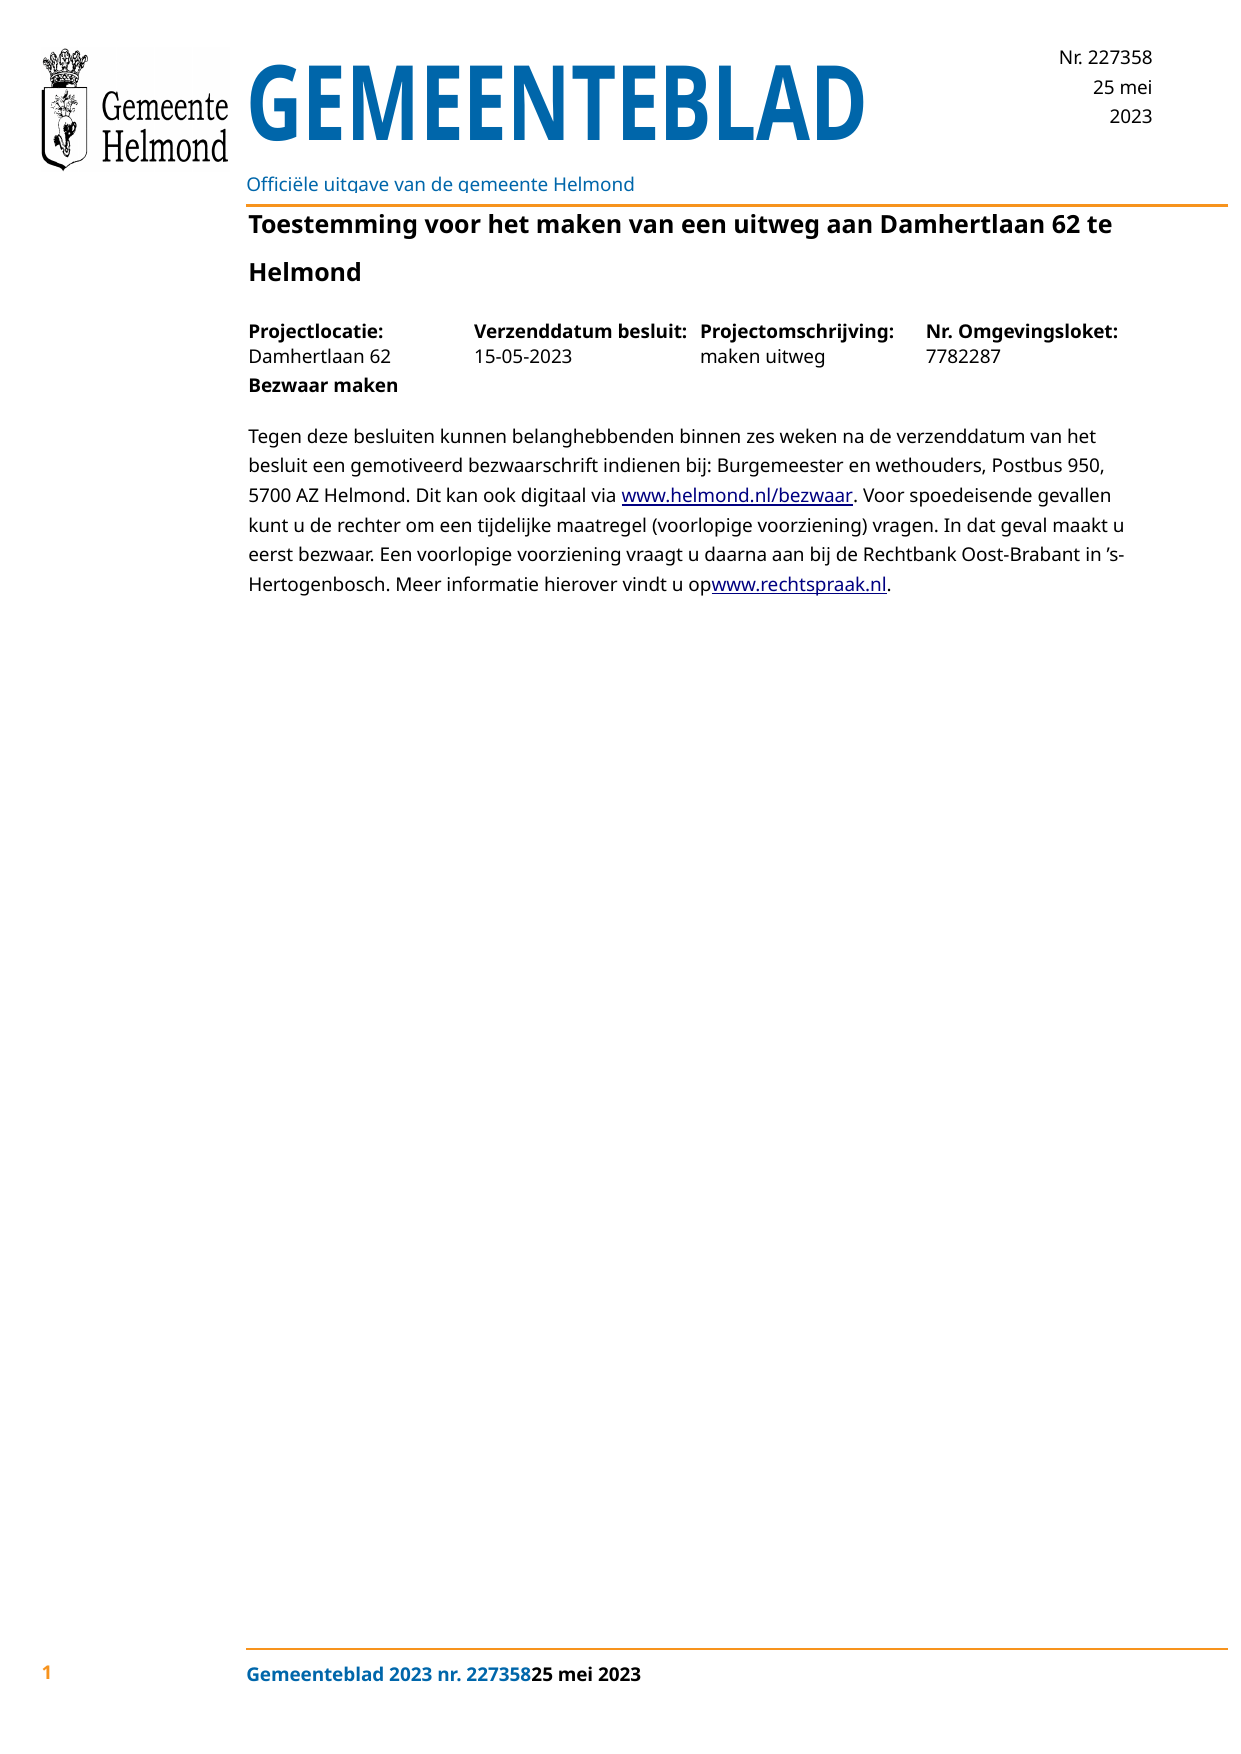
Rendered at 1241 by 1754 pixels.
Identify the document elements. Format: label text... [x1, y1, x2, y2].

table_header Projectomschrijving: [700, 318, 926, 344]
table_cell maken uitweg [700, 344, 926, 369]
picture [41, 47, 231, 172]
table_header Projectlocatie: [248, 318, 474, 344]
table_cell Damhertlaan 62 [248, 344, 474, 369]
table_cell 7782287 [926, 344, 1152, 369]
table_header Verzenddatum besluit: [474, 318, 700, 344]
text Tegen deze besluiten kunnen belanghebbenden binnen zes weken na de verzenddatum van het besluit een gemotiveerd bezwaarschrift indienen bij: Burgemeester en wethouders, Postbus 950, 5700 AZ Helmond. Dit kan ook digitaal via www.helmond.nl/bezwaar. Voor spoedeisende gevallen kunt u de rechter om een tijdelijke maatregel (voorlopige voorziening) vragen. In dat geval maakt u eerst bezwaar. Een voorlopige voorziening vraagt u daarna aan bij de Rechtbank Oost-Brabant in ’s-Hertogenbosch. Meer informatie hierover vindt u opwww.rechtspraak.nl. [248, 423, 1152, 597]
text Toestemming voor het maken van een uitweg aan Damhertlaan 62 te Helmond [248, 207, 1152, 288]
table_header Nr. Omgevingsloket: [926, 318, 1152, 344]
table_cell 15-05-2023 [474, 344, 700, 369]
text Bezwaar maken [248, 373, 1152, 398]
